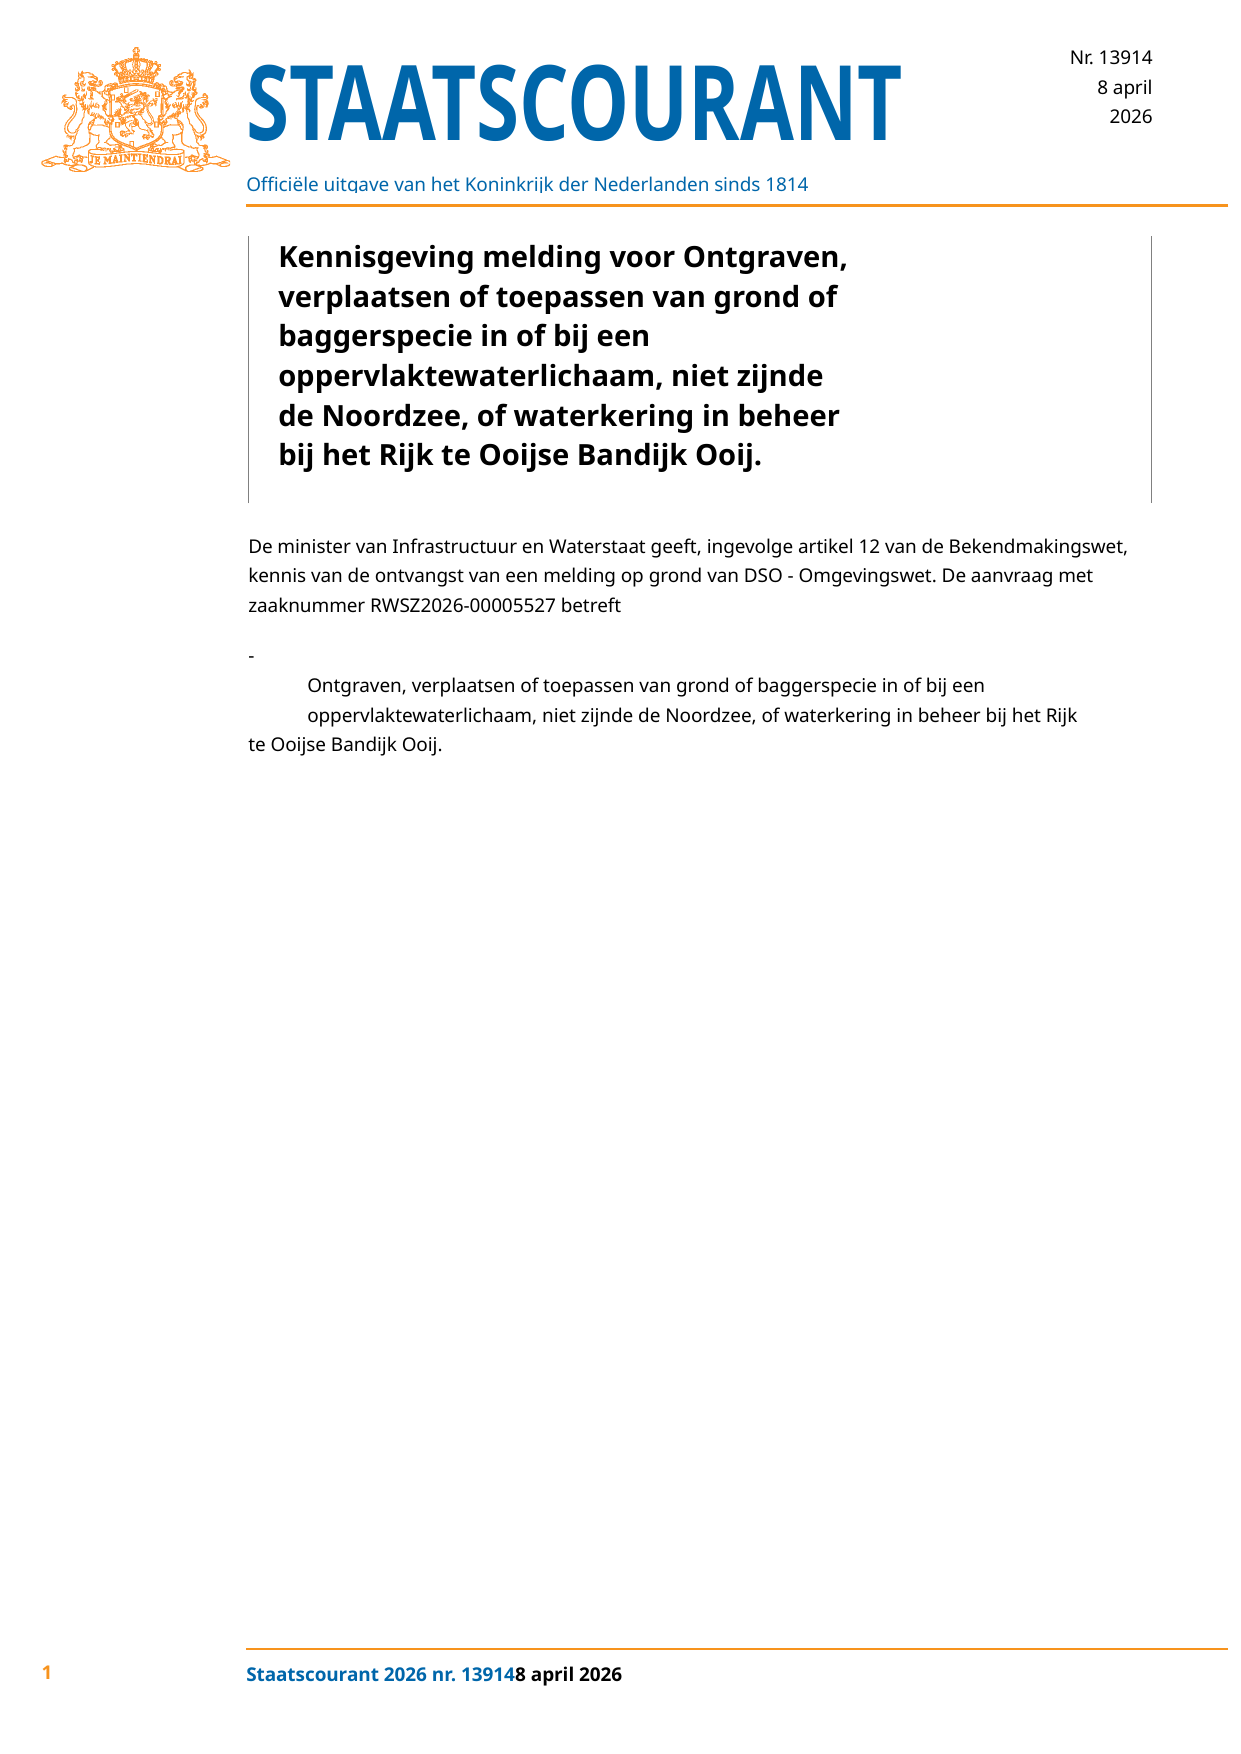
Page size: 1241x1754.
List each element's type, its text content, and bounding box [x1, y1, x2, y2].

table_header [1090, 236, 1151, 413]
table_header Kennisgeving melding voor Ontgraven, verplaatsen of toepassen van grond of baggerspecie in of bij een oppervlaktewaterlichaam, niet zijnde de Noordzee, of waterkering in beheer bij het Rijk te Ooijse Bandijk Ooij. [249, 236, 850, 503]
table_header [850, 236, 912, 413]
picture [912, 236, 1090, 414]
text te Ooijse Bandijk Ooij. [248, 731, 1152, 757]
list Ontgraven, verplaatsen of toepassen van grond of baggerspecie in of bij een oppervlaktewaterlichaam, niet zijnde de Noordzee, of waterkering in beheer bij het Rijk [248, 672, 1152, 727]
text De minister van Infrastructuur en Waterstaat geeft, ingevolge artikel 12 van de Bekendmakingswet, kennis van de ontvangst van een melding op grond van DSO - Omgevingswet. De aanvraag met zaaknummer RWSZ2026-00005527 betreft [248, 533, 1152, 618]
picture [41, 47, 231, 172]
table_header [850, 414, 1151, 503]
